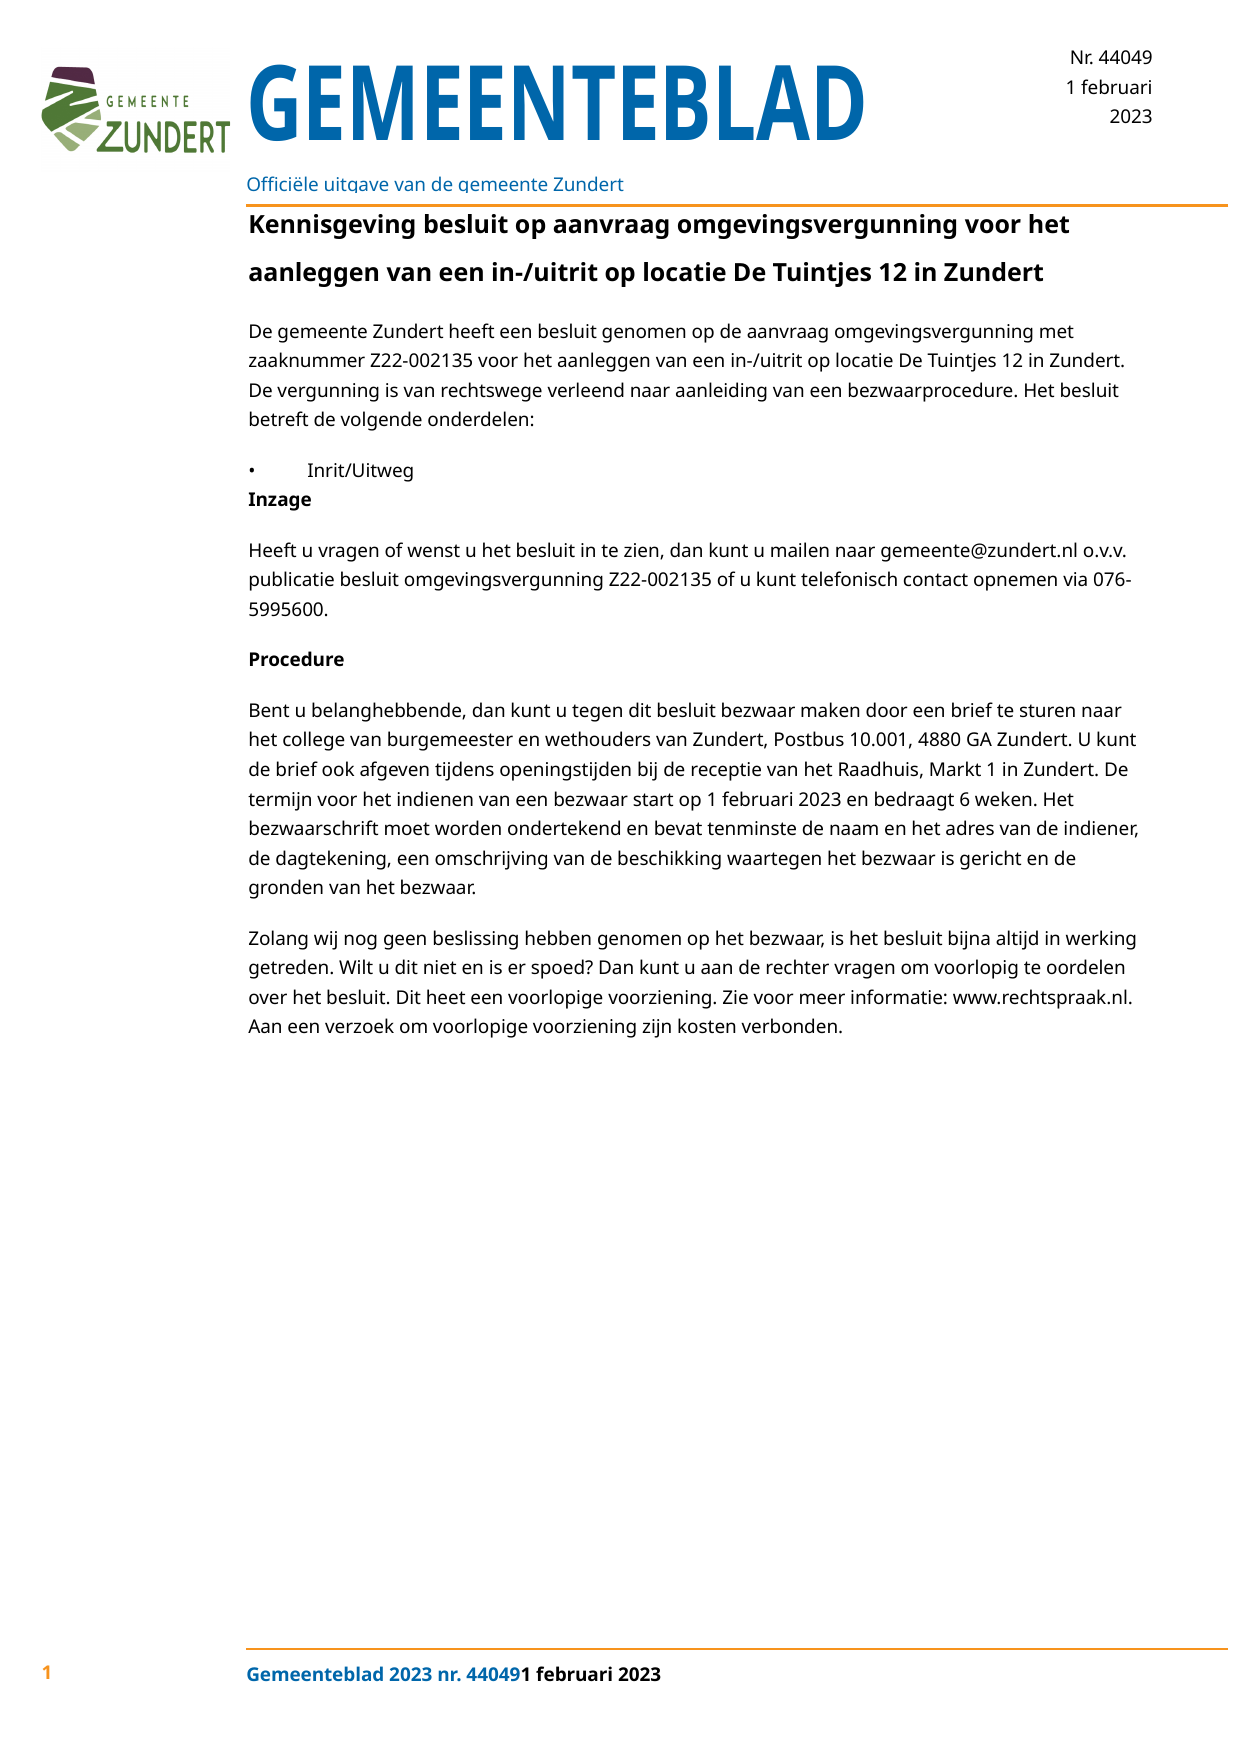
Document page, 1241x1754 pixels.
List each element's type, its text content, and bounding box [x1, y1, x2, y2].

list Inrit/Uitweg [248, 457, 1152, 483]
text De gemeente Zundert heeft een besluit genomen op de aanvraag omgevingsvergunning met zaaknummer Z22-002135 voor het aanleggen van een in-/uitrit op locatie De Tuintjes 12 in Zundert. De vergunning is van rechtswege verleend naar aanleiding van een bezwaarprocedure. Het besluit betreft de volgende onderdelen: [248, 318, 1152, 432]
text Procedure [248, 647, 1152, 672]
text Zolang wij nog geen beslissing hebben genomen op het bezwaar, is het besluit bijna altijd in werking getreden. Wilt u dit niet en is er spoed? Dan kunt u aan de rechter vragen om voorlopig te oordelen over het besluit. Dit heet een voorlopige voorziening. Zie voor meer informatie: www.rechtspraak.nl. Aan een verzoek om voorlopige voorziening zijn kosten verbonden. [248, 925, 1152, 1039]
text Inzage [248, 487, 1152, 512]
text Heeft u vragen of wenst u het besluit in te zien, dan kunt u mailen naar gemeente@zundert.nl o.v.v. publicatie besluit omgevingsvergunning Z22-002135 of u kunt telefonisch contact opnemen via 076-5995600. [248, 537, 1152, 622]
text Kennisgeving besluit op aanvraag omgevingsvergunning voor het aanleggen van een in-/uitrit op locatie De Tuintjes 12 in Zundert [248, 207, 1152, 288]
picture [41, 47, 231, 172]
text Bent u belanghebbende, dan kunt u tegen dit besluit bezwaar maken door een brief te sturen naar het college van burgemeester en wethouders van Zundert, Postbus 10.001, 4880 GA Zundert. U kunt de brief ook afgeven tijdens openingstijden bij de receptie van het Raadhuis, Markt 1 in Zundert. De termijn voor het indienen van een bezwaar start op 1 februari 2023 en bedraagt 6 weken. Het bezwaarschrift moet worden ondertekend en bevat tenminste de naam en het adres van de indiener, de dagtekening, een omschrijving van de beschikking waartegen het bezwaar is gericht en de gronden van het bezwaar. [248, 697, 1152, 900]
